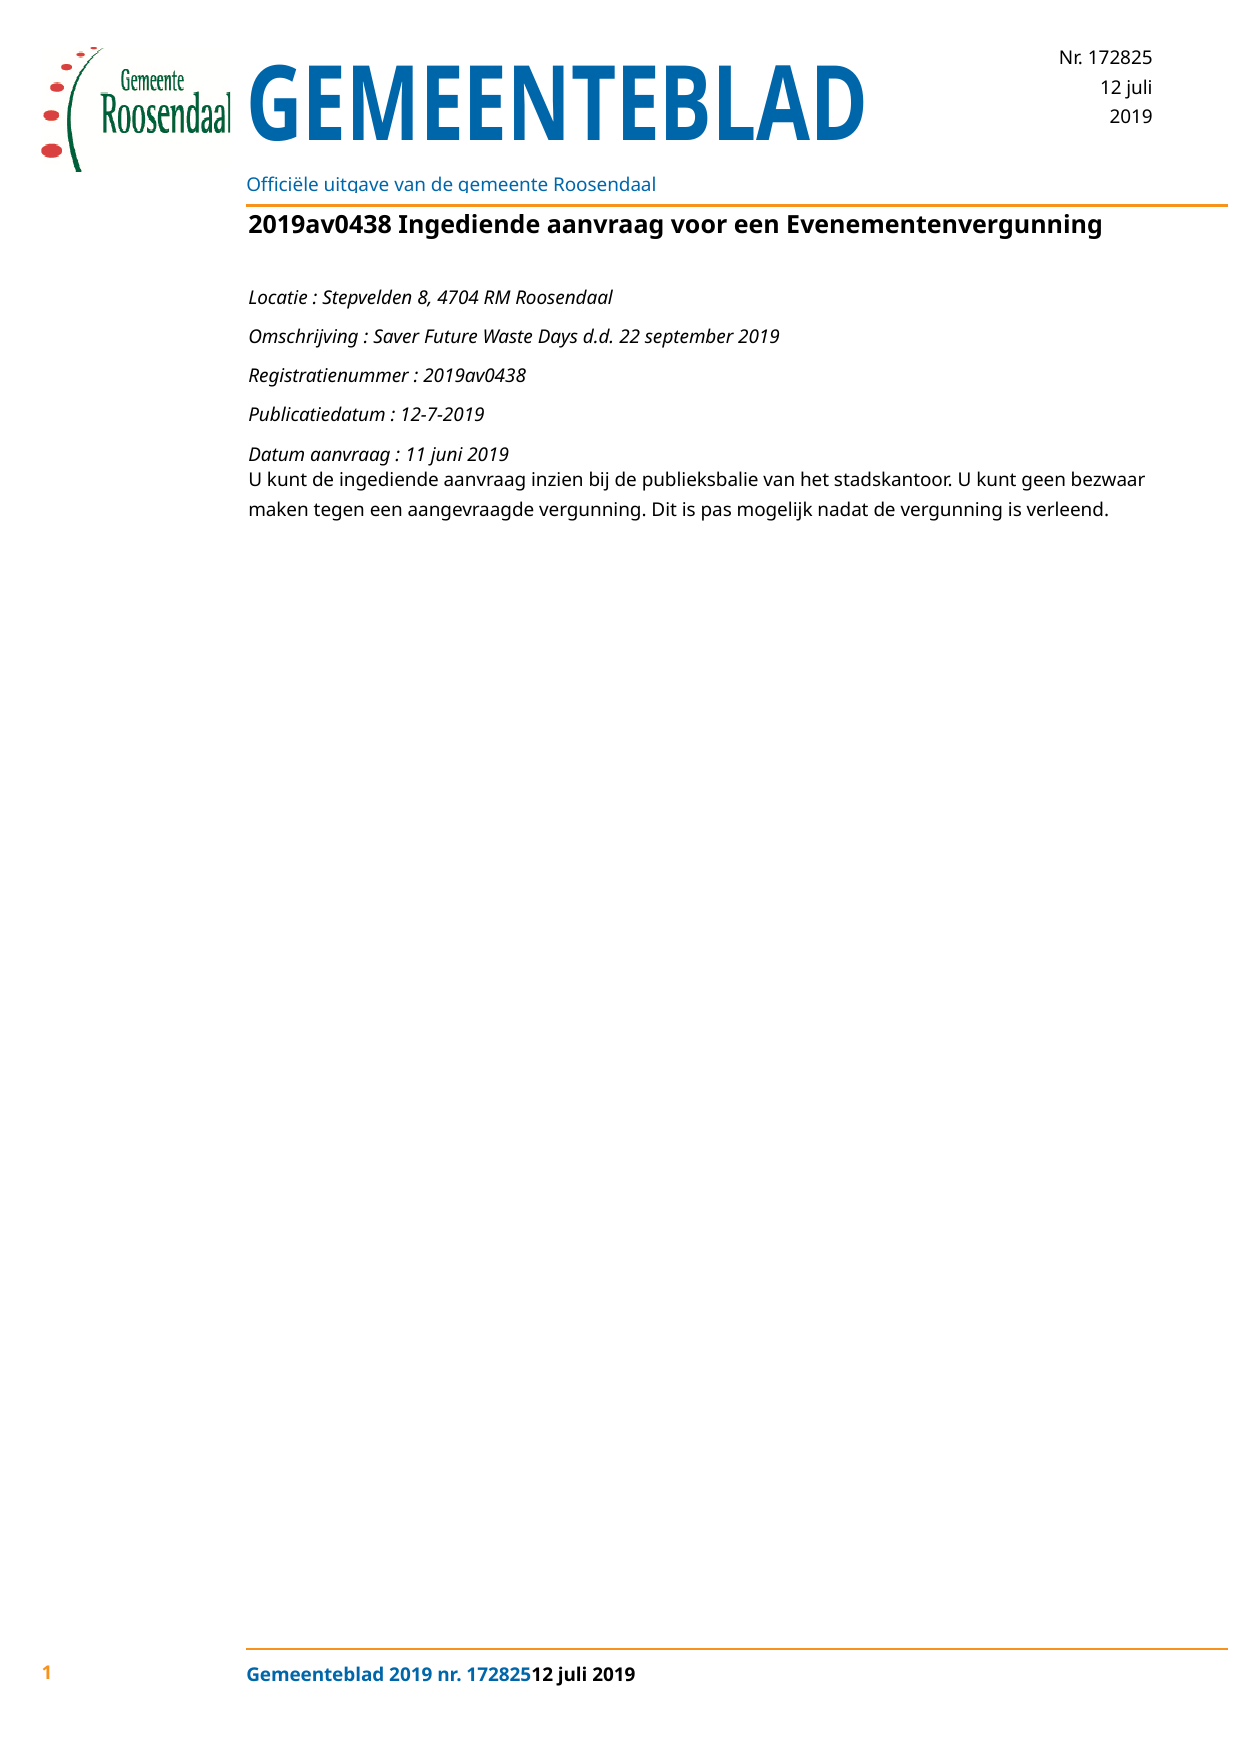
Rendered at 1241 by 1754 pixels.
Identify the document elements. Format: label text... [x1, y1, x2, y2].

text U kunt de ingediende aanvraag inzien bij de publieksbalie van het stadskantoor. U kunt geen bezwaar maken tegen een aangevraagde vergunning. Dit is pas mogelijk nadat de vergunning is verleend. [248, 467, 1152, 522]
text Omschrijving : Saver Future Waste Days d.d. 22 september 2019 [248, 323, 1152, 349]
text Publicatiedatum : 12-7-2019 [248, 402, 1152, 427]
picture [41, 47, 231, 172]
text Registratienummer : 2019av0438 [248, 362, 1152, 388]
text Datum aanvraag : 11 juni 2019 [248, 441, 1152, 467]
text Locatie : Stepvelden 8, 4704 RM Roosendaal [248, 284, 1152, 309]
text 2019av0438 Ingediende aanvraag voor een Evenementenvergunning [248, 207, 1152, 241]
